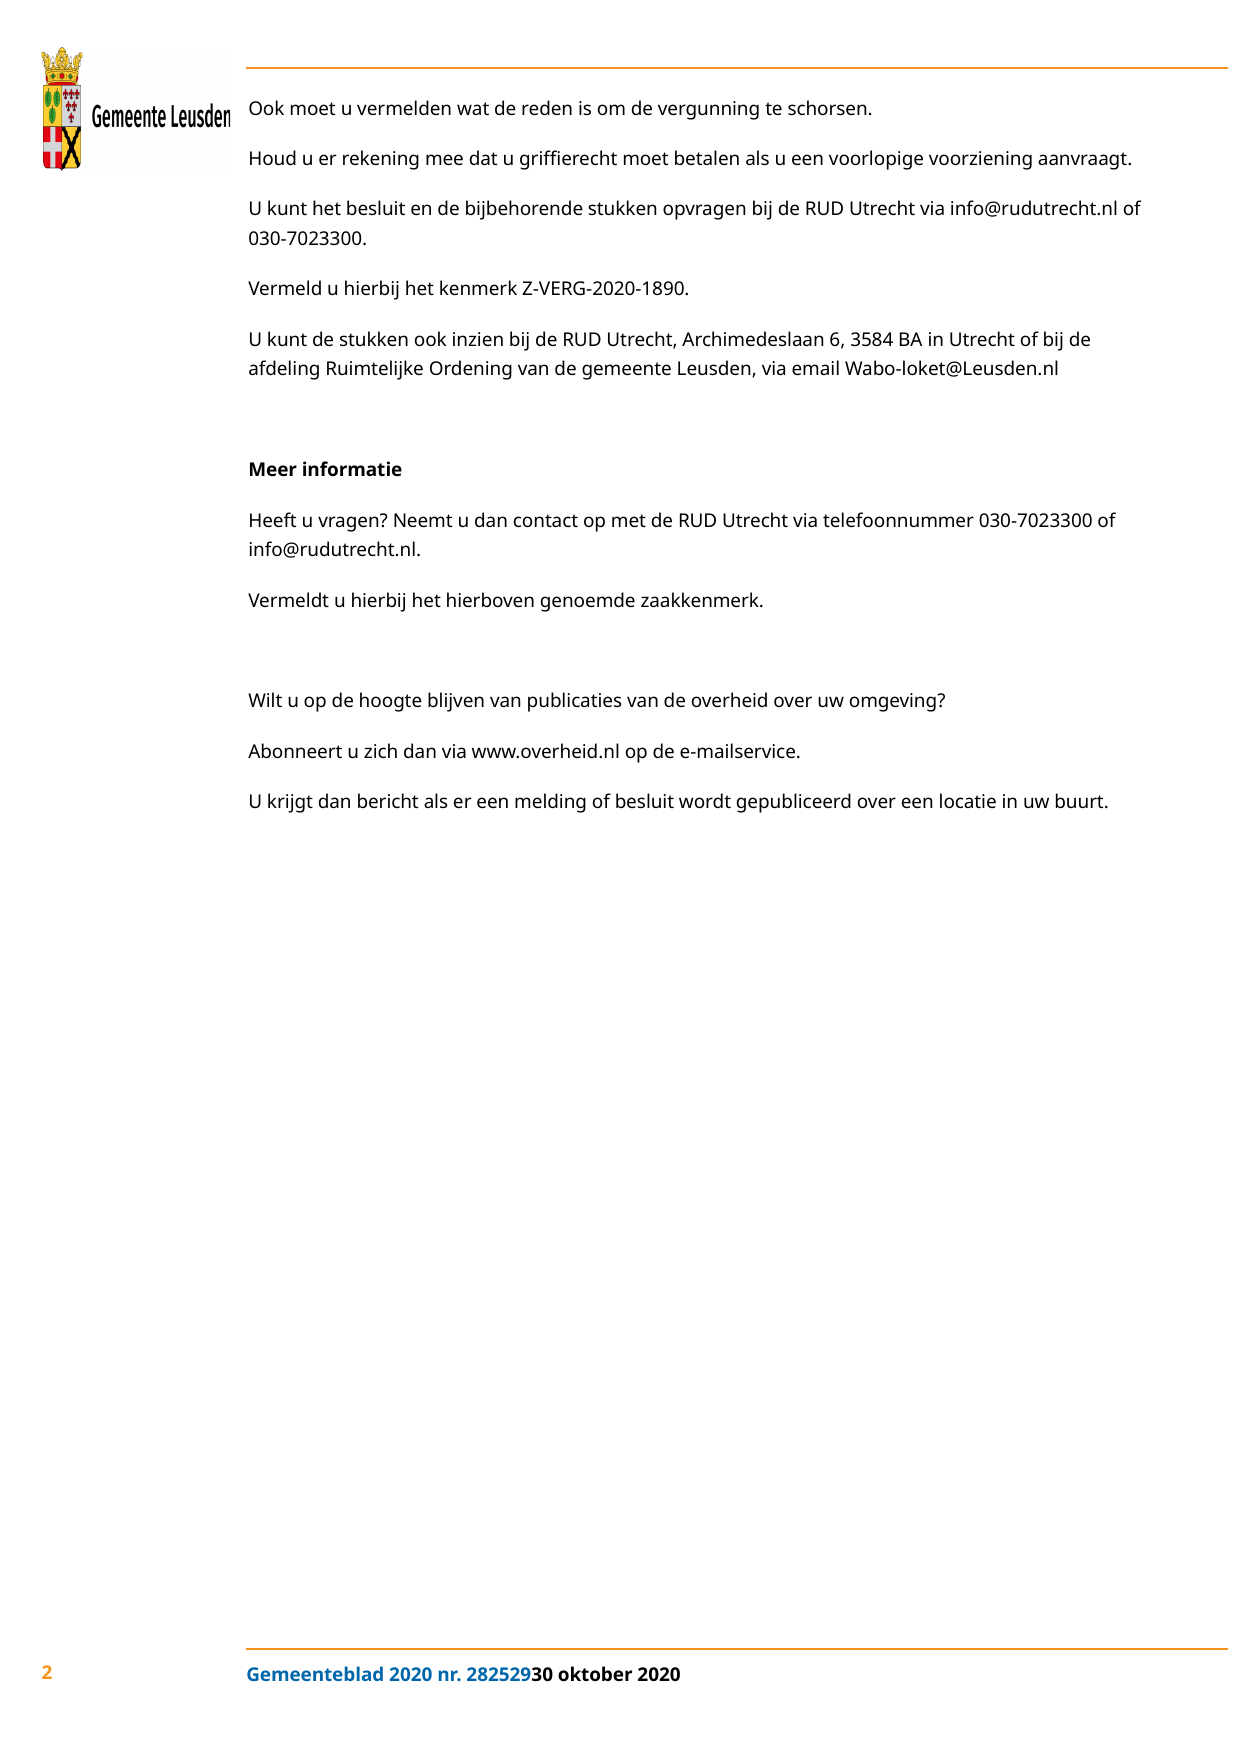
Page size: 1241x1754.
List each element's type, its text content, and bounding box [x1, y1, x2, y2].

text Vermeldt u hierbij het hierboven genoemde zaakkenmerk. [248, 587, 1152, 613]
text U kunt de stukken ook inzien bij de RUD Utrecht, Archimedeslaan 6, 3584 BA in Utrecht of bij de afdeling Ruimtelijke Ordening van de gemeente Leusden, via email Wabo-loket@Leusden.nl [248, 326, 1152, 381]
text Vermeld u hierbij het kenmerk Z-VERG-2020-1890. [248, 276, 1152, 301]
text Heeft u vragen? Neemt u dan contact op met de RUD Utrecht via telefoonnummer 030-7023300 of info@rudutrecht.nl. [248, 507, 1152, 562]
text Houd u er rekening mee dat u griffierecht moet betalen als u een voorlopige voorziening aanvraagt. [248, 145, 1152, 171]
text U krijgt dan bericht als er een melding of besluit wordt gepubliceerd over een locatie in uw buurt. [248, 788, 1152, 814]
text Wilt u op de hoogte blijven van publicaties van de overheid over uw omgeving? [248, 688, 1152, 713]
picture [41, 47, 231, 172]
text Ook moet u vermelden wat de reden is om de vergunning te schorsen. [248, 95, 1152, 121]
text U kunt het besluit en de bijbehorende stukken opvragen bij de RUD Utrecht via info@rudutrecht.nl of 030-7023300. [248, 196, 1152, 251]
text Abonneert u zich dan via www.overheid.nl op de e-mailservice. [248, 738, 1152, 764]
text Meer informatie [248, 456, 1152, 482]
